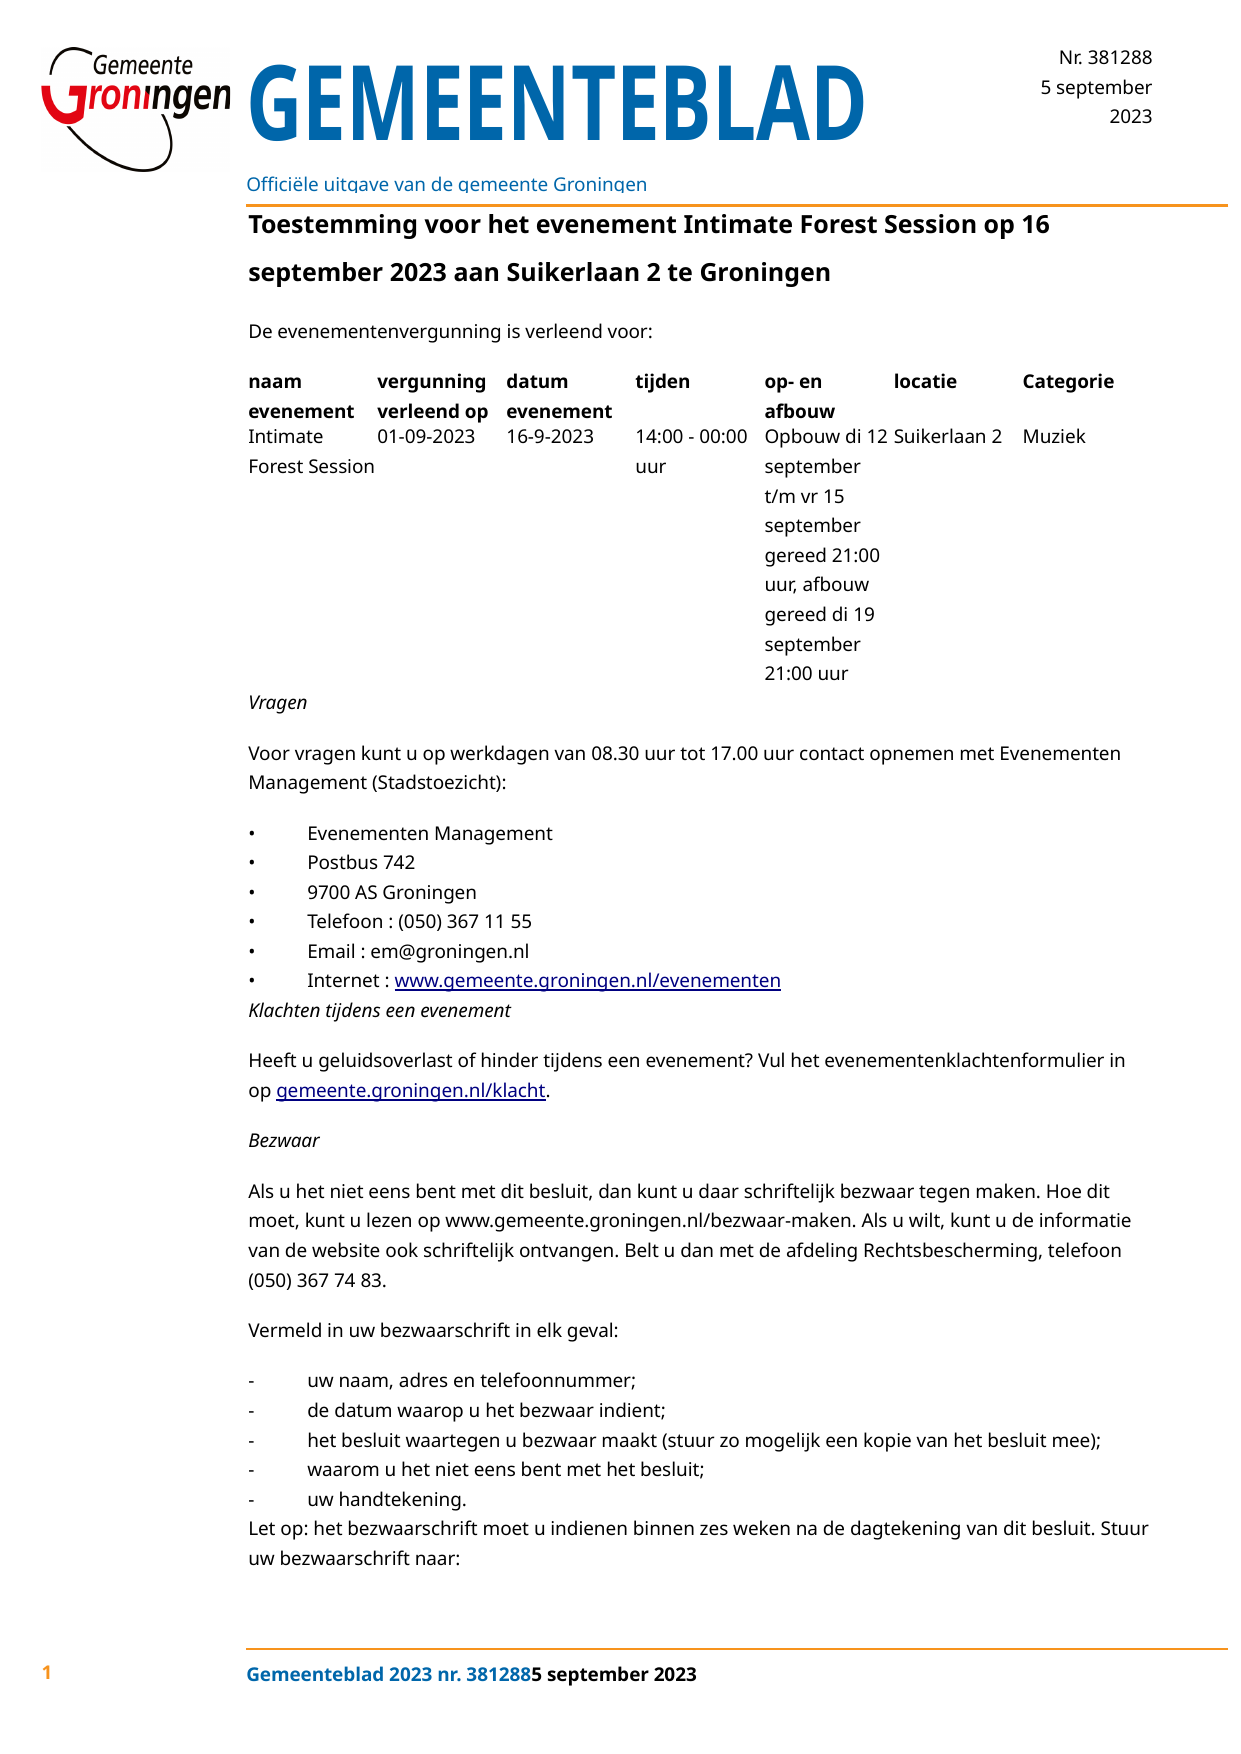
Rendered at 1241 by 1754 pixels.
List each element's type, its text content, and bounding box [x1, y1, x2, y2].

text Let op: het bezwaarschrift moet u indienen binnen zes weken na de dagtekening van dit besluit. Stuur uw bezwaarschrift naar: [248, 1516, 1152, 1571]
list Internet : www.gemeente.groningen.nl/evenementen [248, 968, 1152, 993]
text Voor vragen kunt u op werkdagen van 08.30 uur tot 17.00 uur contact opnemen met Evenementen Management (Stadstoezicht): [248, 740, 1152, 795]
table_cell 01-09-2023 [377, 424, 506, 686]
list het besluit waartegen u bezwaar maakt (stuur zo mogelijk een kopie van het besluit mee); [248, 1427, 1152, 1453]
list uw handtekening. [248, 1486, 1152, 1512]
text Heeft u geluidsoverlast of hinder tijdens een evenement? Vul het evenementenklachtenformulier in op gemeente.groningen.nl/klacht. [248, 1048, 1152, 1103]
table_cell Suikerlaan 2 [894, 424, 1022, 686]
text Toestemming voor het evenement Intimate Forest Session op 16 september 2023 aan Suikerlaan 2 te Groningen [248, 207, 1152, 288]
text Vragen [248, 689, 1152, 715]
table_cell Muziek [1023, 424, 1152, 686]
table_header op- en afbouw [764, 369, 893, 424]
list Telefoon : (050) 367 11 55 [248, 908, 1152, 934]
table_header datum evenement [506, 369, 635, 424]
list Email : em@groningen.nl [248, 938, 1152, 964]
list 9700 AS Groningen [248, 879, 1152, 905]
text Bezwaar [248, 1128, 1152, 1153]
table_header tijden [635, 369, 764, 424]
table_header locatie [894, 369, 1022, 424]
list de datum waarop u het bezwaar indient; [248, 1397, 1152, 1423]
list waarom u het niet eens bent met het besluit; [248, 1456, 1152, 1482]
table_header naam evenement [248, 369, 377, 424]
table_header vergunning verleend op [377, 369, 506, 424]
list Postbus 742 [248, 849, 1152, 875]
table_cell 16-9-2023 [506, 424, 635, 686]
table_cell 14:00 - 00:00 uur [635, 424, 764, 686]
list Evenementen Management [248, 820, 1152, 846]
list uw naam, adres en telefoonnummer; [248, 1368, 1152, 1393]
table_header Categorie [1023, 369, 1152, 424]
table_cell Opbouw di 12 september t/m vr 15 september gereed 21:00 uur, afbouw gereed di 19 september 21:00 uur [764, 424, 893, 686]
text Als u het niet eens bent met dit besluit, dan kunt u daar schriftelijk bezwaar tegen maken. Hoe dit moet, kunt u lezen op www.gemeente.groningen.nl/bezwaar-maken. Als u wilt, kunt u de informatie van de website ook schriftelijk ontvangen. Belt u dan met de afdeling Rechtsbescherming, telefoon (050) 367 74 83. [248, 1178, 1152, 1293]
text De evenementenvergunning is verleend voor: [248, 318, 1152, 344]
picture [41, 47, 231, 172]
text Klachten tijdens een evenement [248, 997, 1152, 1023]
table_cell Intimate Forest Session [248, 424, 377, 686]
text Vermeld in uw bezwaarschrift in elk geval: [248, 1317, 1152, 1343]
